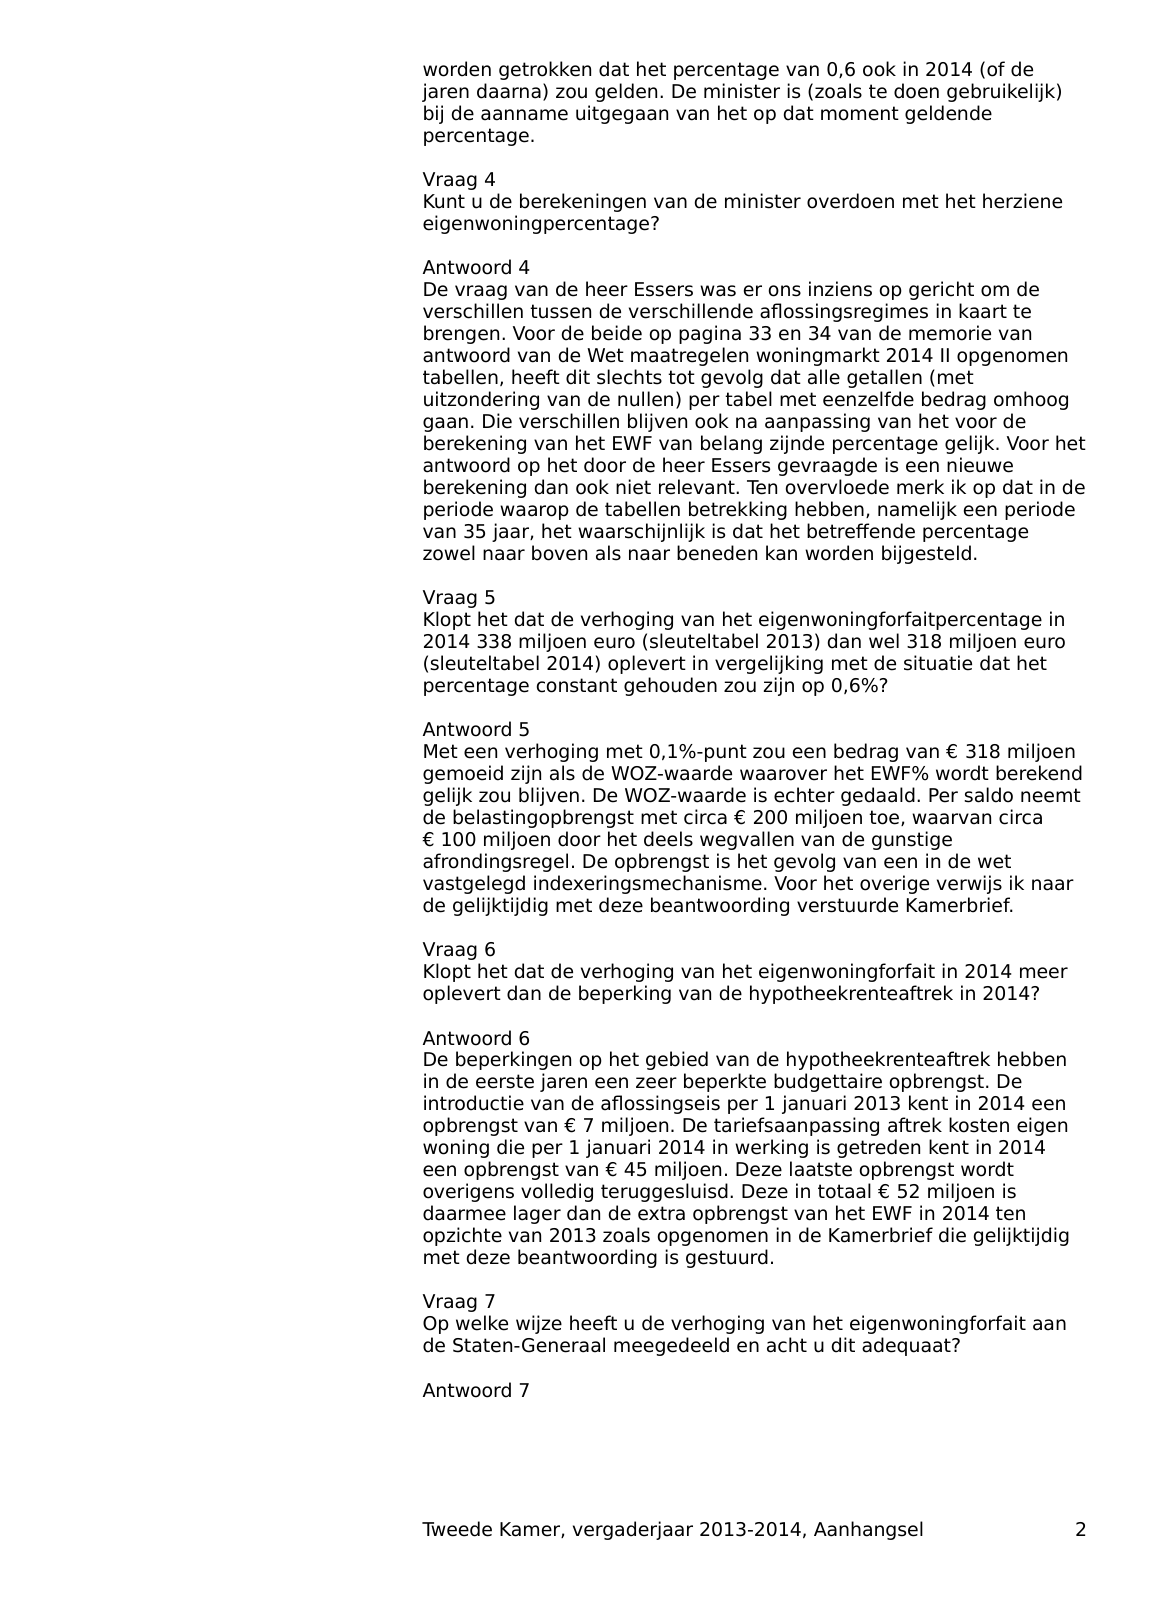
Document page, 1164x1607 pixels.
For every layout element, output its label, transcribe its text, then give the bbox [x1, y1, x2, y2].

text Antwoord 6 [422, 1027, 1087, 1049]
text Op welke wijze heeft u de verhoging van het eigenwoningforfait aan de Staten-Generaal meegedeeld en acht u dit adequaat? [422, 1313, 1087, 1357]
text Vraag 7 [422, 1291, 1087, 1313]
text Klopt het dat de verhoging van het eigenwoningforfaitpercentage in 2014 338 miljoen euro (sleuteltabel 2013) dan wel 318 miljoen euro (sleuteltabel 2014) oplevert in vergelijking met de situatie dat het percentage constant gehouden zou zijn op 0,6%? [422, 609, 1087, 697]
text Kunt u de berekeningen van de minister overdoen met het herziene eigenwoningpercentage? [422, 191, 1087, 235]
text Antwoord 4 [422, 257, 1087, 279]
text Antwoord 7 [422, 1379, 1087, 1401]
text De vraag van de heer Essers was er ons inziens op gericht om de verschillen tussen de verschillende aflossingsregimes in kaart te brengen. Voor de beide op pagina 33 en 34 van de memorie van antwoord van de Wet maatregelen woningmarkt 2014 II opgenomen tabellen, heeft dit slechts tot gevolg dat alle getallen (met uitzondering van de nullen) per tabel met eenzelfde bedrag omhoog gaan. Die verschillen blijven ook na aanpassing van het voor de berekening van het EWF van belang zijnde percentage gelijk. Voor het antwoord op het door de heer Essers gevraagde is een nieuwe berekening dan ook niet relevant. Ten overvloede merk ik op dat in de periode waarop de tabellen betrekking hebben, namelijk een periode van 35 jaar, het waarschijnlijk is dat het betreffende percentage zowel naar boven als naar beneden kan worden bijgesteld. [422, 279, 1087, 565]
text Vraag 4 [422, 169, 1087, 191]
text Vraag 6 [422, 939, 1087, 961]
text De beperkingen op het gebied van de hypotheekrenteaftrek hebben in de eerste jaren een zeer beperkte budgettaire opbrengst. De introductie van de aflossingseis per 1 januari 2013 kent in 2014 een opbrengst van € 7 miljoen. De tariefsaanpassing aftrek kosten eigen woning die per 1 januari 2014 in werking is getreden kent in 2014 een opbrengst van € 45 miljoen. Deze laatste opbrengst wordt overigens volledig teruggesluisd. Deze in totaal € 52 miljoen is daarmee lager dan de extra opbrengst van het EWF in 2014 ten opzichte van 2013 zoals opgenomen in de Kamerbrief die gelijktijdig met deze beantwoording is gestuurd. [422, 1049, 1087, 1269]
text Antwoord 5 [422, 719, 1087, 741]
text Klopt het dat de verhoging van het eigenwoningforfait in 2014 meer oplevert dan de beperking van de hypotheekrenteaftrek in 2014? [422, 961, 1087, 1005]
text Met een verhoging met 0,1%-punt zou een bedrag van € 318 miljoen gemoeid zijn als de WOZ-waarde waarover het EWF% wordt berekend gelijk zou blijven. De WOZ-waarde is echter gedaald. Per saldo neemt de belastingopbrengst met circa € 200 miljoen toe, waarvan circa € 100 miljoen door het deels wegvallen van de gunstige afrondingsregel. De opbrengst is het gevolg van een in de wet vastgelegd indexeringsmechanisme. Voor het overige verwijs ik naar de gelijktijdig met deze beantwoording verstuurde Kamerbrief. [422, 741, 1087, 917]
text Vraag 5 [422, 587, 1087, 609]
text worden getrokken dat het percentage van 0,6 ook in 2014 (of de jaren daarna) zou gelden. De minister is (zoals te doen gebruikelijk) bij de aanname uitgegaan van het op dat moment geldende percentage. [422, 59, 1087, 147]
